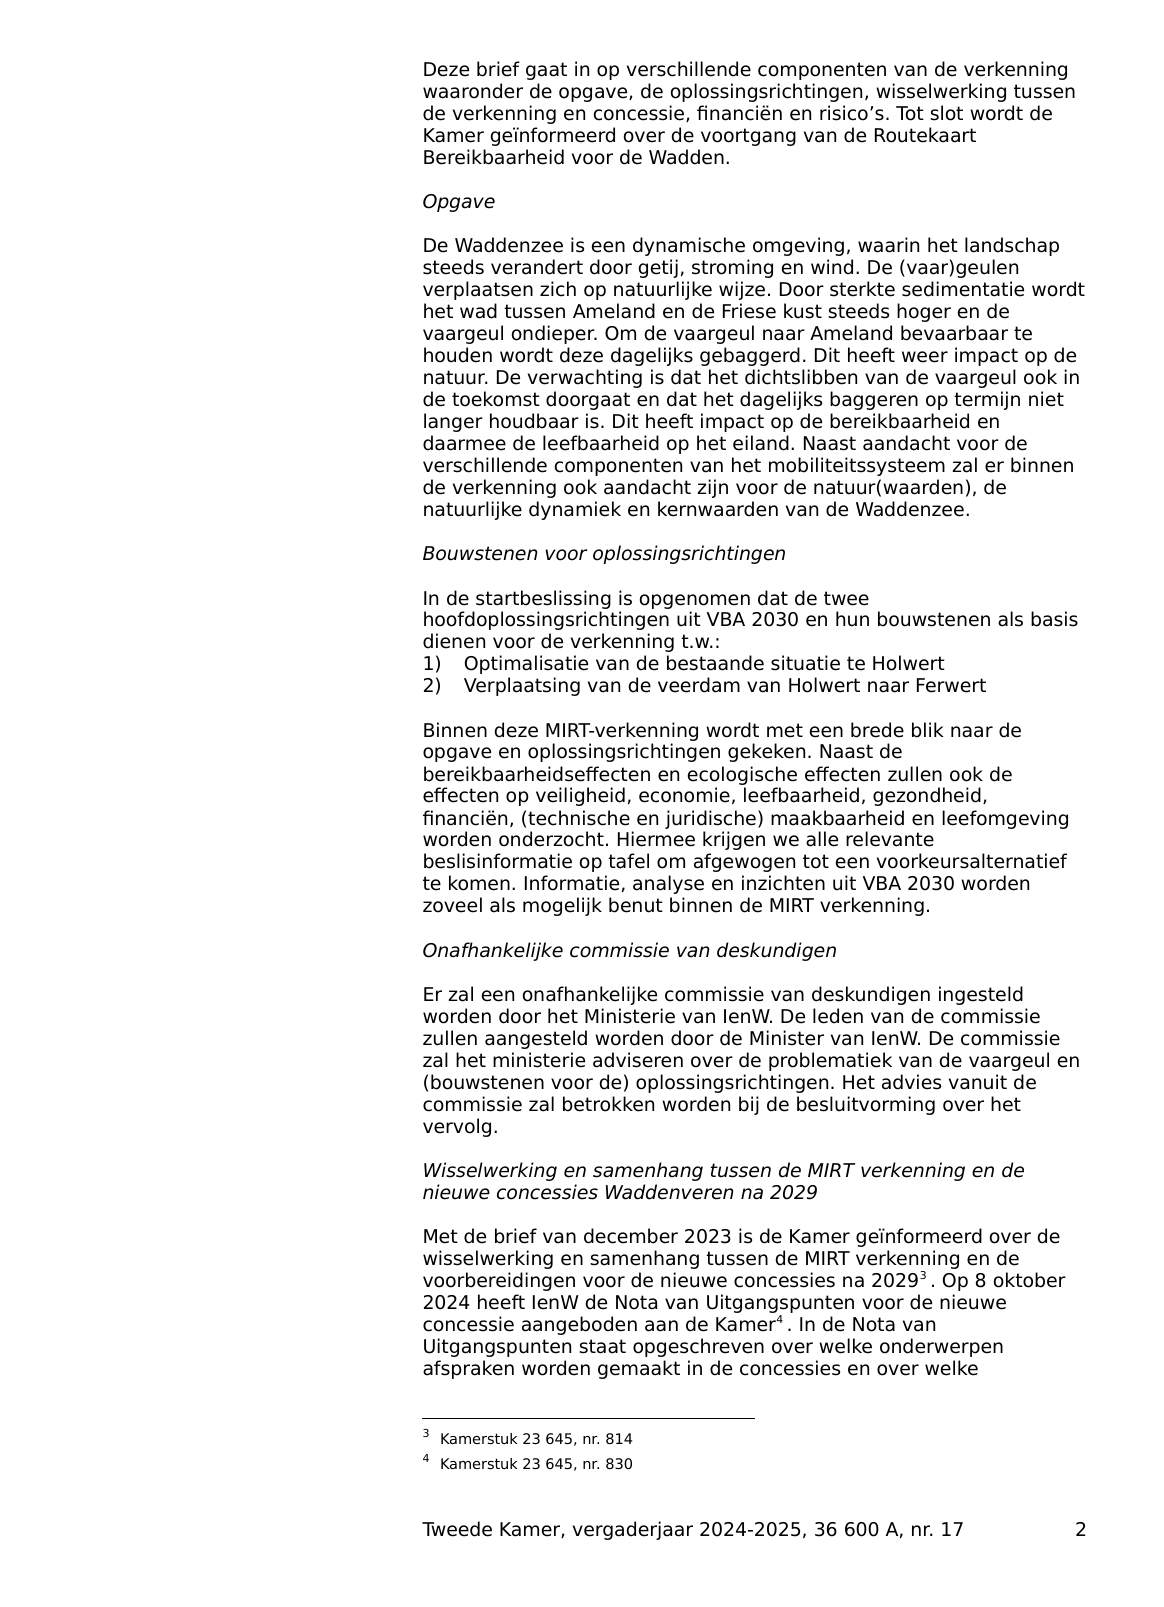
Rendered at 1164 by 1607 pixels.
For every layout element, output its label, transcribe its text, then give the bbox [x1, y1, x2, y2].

subtitle Onafhankelijke commissie van deskundigen [422, 939, 1087, 961]
text 1) Optimalisatie van de bestaande situatie te Holwert [422, 653, 1087, 675]
text Binnen deze MIRT-verkenning wordt met een brede blik naar de opgave en oplossingsrichtingen gekeken. Naast de bereikbaarheidseffecten en ecologische effecten zullen ook de effecten op veiligheid, economie, leefbaarheid, gezondheid, financiën, (technische en juridische) maakbaarheid en leefomgeving worden onderzocht. Hiermee krijgen we alle relevante beslisinformatie op tafel om afgewogen tot een voorkeursalternatief te komen. Informatie, analyse en inzichten uit VBA 2030 worden zoveel als mogelijk benut binnen de MIRT verkenning. [422, 719, 1087, 917]
subtitle Bouwstenen voor oplossingsrichtingen [422, 543, 1087, 565]
text In de startbeslissing is opgenomen dat de twee hoofdoplossingsrichtingen uit VBA 2030 en hun bouwstenen als basis dienen voor de verkenning t.w.: [422, 587, 1087, 653]
text Kamerstuk 23 645, nr. 814 [422, 1427, 1087, 1449]
subtitle Opgave [422, 191, 1087, 213]
text Met de brief van december 2023 is de Kamer geïnformeerd over de wisselwerking en samenhang tussen de MIRT verkenning en de voorbereidingen voor de nieuwe concessies na 2029. Op 8 oktober 2024 heeft IenW de Nota van Uitgangspunten voor de nieuwe concessie aangeboden aan de Kamer. In de Nota van Uitgangspunten staat opgeschreven over welke onderwerpen afspraken worden gemaakt in de concessies en over welke [422, 1226, 1087, 1380]
text Deze brief gaat in op verschillende componenten van de verkenning waaronder de opgave, de oplossingsrichtingen, wisselwerking tussen de verkenning en concessie, financiën en risico’s. Tot slot wordt de Kamer geïnformeerd over de voortgang van de Routekaart Bereikbaarheid voor de Wadden. [422, 59, 1087, 169]
text 2) Verplaatsing van de veerdam van Holwert naar Ferwert [422, 675, 1087, 697]
text De Waddenzee is een dynamische omgeving, waarin het landschap steeds verandert door getij, stroming en wind. De (vaar)geulen verplaatsen zich op natuurlijke wijze. Door sterkte sedimentatie wordt het wad tussen Ameland en de Friese kust steeds hoger en de vaargeul ondieper. Om de vaargeul naar Ameland bevaarbaar te houden wordt deze dagelijks gebaggerd. Dit heeft weer impact op de natuur. De verwachting is dat het dichtslibben van de vaargeul ook in de toekomst doorgaat en dat het dagelijks baggeren op termijn niet langer houdbaar is. Dit heeft impact op de bereikbaarheid en daarmee de leefbaarheid op het eiland. Naast aandacht voor de verschillende componenten van het mobiliteitssysteem zal er binnen de verkenning ook aandacht zijn voor de natuur(waarden), de natuurlijke dynamiek en kernwaarden van de Waddenzee. [422, 235, 1087, 521]
subtitle Wisselwerking en samenhang tussen de MIRT verkenning en de nieuwe concessies Waddenveren na 2029 [422, 1160, 1087, 1204]
text Er zal een onafhankelijke commissie van deskundigen ingesteld worden door het Ministerie van IenW. De leden van de commissie zullen aangesteld worden door de Minister van IenW. De commissie zal het ministerie adviseren over de problematiek van de vaargeul en (bouwstenen voor de) oplossingsrichtingen. Het advies vanuit de commissie zal betrokken worden bij de besluitvorming over het vervolg. [422, 984, 1087, 1137]
text Kamerstuk 23 645, nr. 830 [422, 1452, 1087, 1474]
